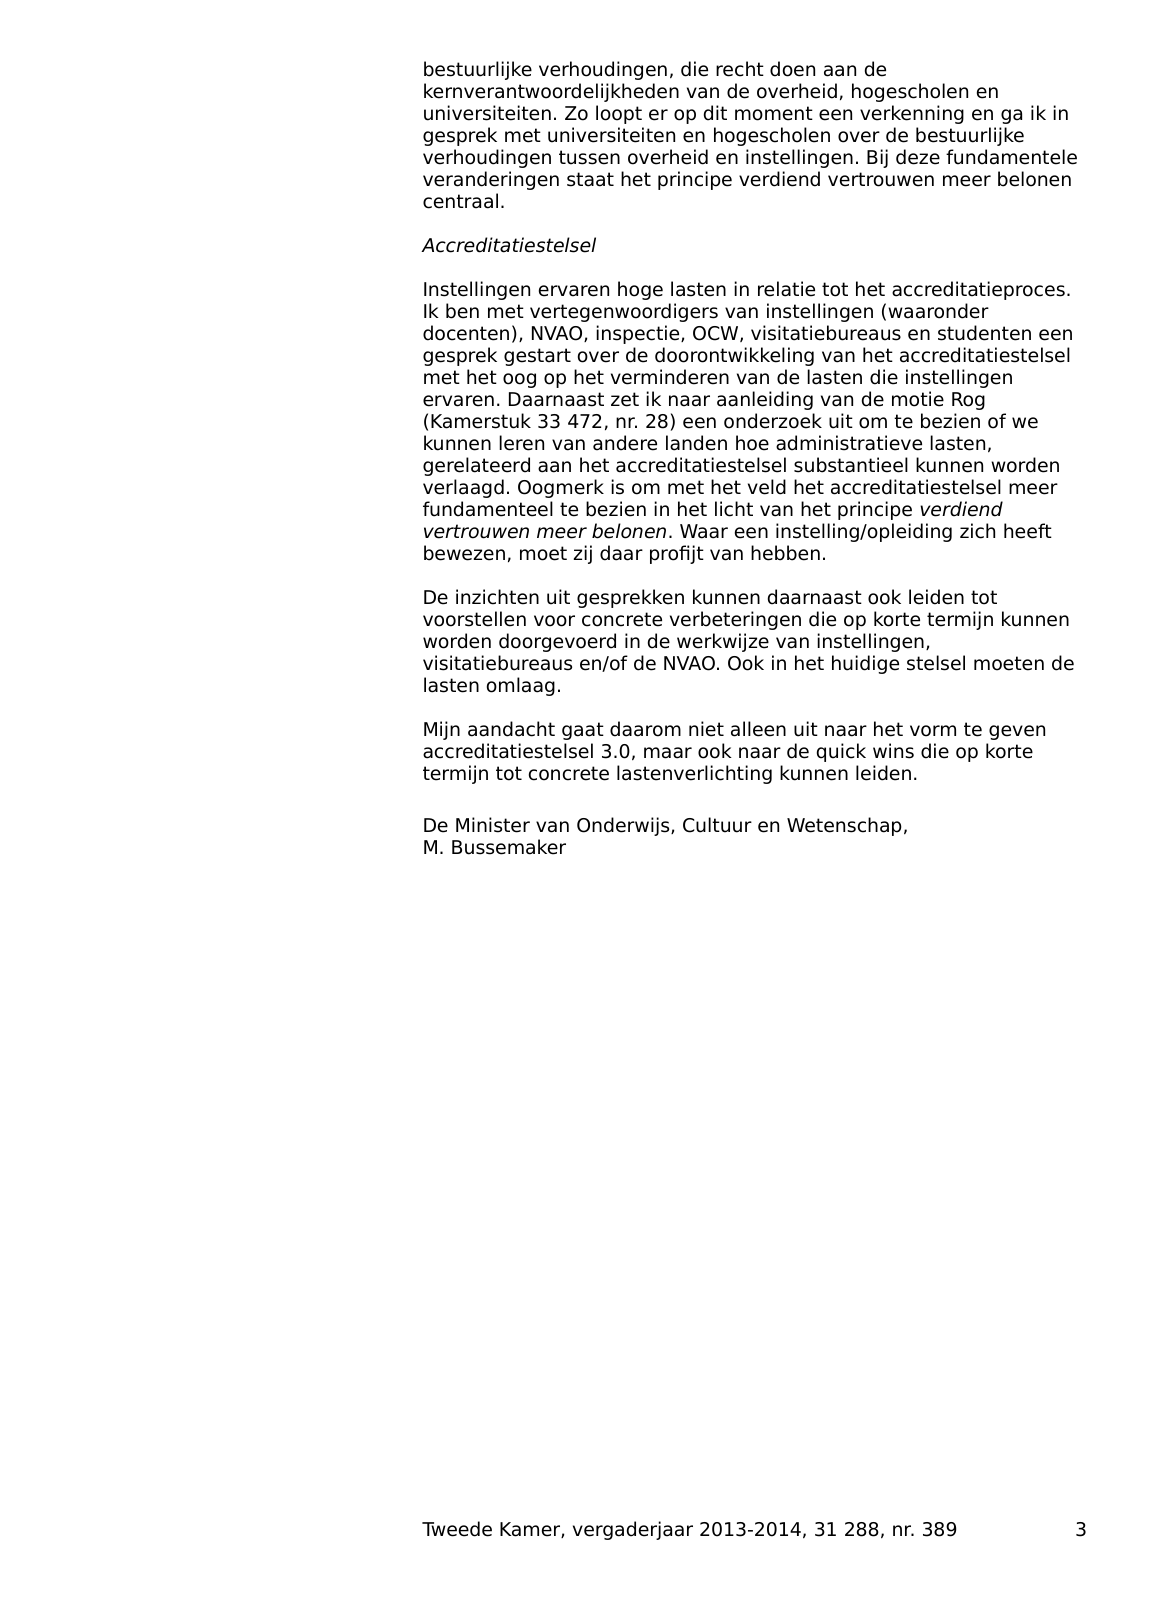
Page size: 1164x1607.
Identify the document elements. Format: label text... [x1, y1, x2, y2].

text De Minister van Onderwijs, Cultuur en Wetenschap, M. Bussemaker [422, 815, 1087, 859]
text bestuurlijke verhoudingen, die recht doen aan de kernverantwoordelijkheden van de overheid, hogescholen en universiteiten. Zo loopt er op dit moment een verkenning en ga ik in gesprek met universiteiten en hogescholen over de bestuurlijke verhoudingen tussen overheid en instellingen. Bij deze fundamentele veranderingen staat het principe verdiend vertrouwen meer belonen centraal. [422, 59, 1087, 213]
text De inzichten uit gesprekken kunnen daarnaast ook leiden tot voorstellen voor concrete verbeteringen die op korte termijn kunnen worden doorgevoerd in de werkwijze van instellingen, visitatiebureaus en/of de NVAO. Ook in het huidige stelsel moeten de lasten omlaag. [422, 587, 1087, 697]
subtitle Accreditatiestelsel [422, 235, 1087, 257]
text Mijn aandacht gaat daarom niet alleen uit naar het vorm te geven accreditatiestelsel 3.0, maar ook naar de quick wins die op korte termijn tot concrete lastenverlichting kunnen leiden. [422, 719, 1087, 785]
text Ik ben met vertegenwoordigers van instellingen (waaronder docenten), NVAO, inspectie, OCW, visitatiebureaus en studenten een gesprek gestart over de doorontwikkeling van het accreditatiestelsel met het oog op het verminderen van de lasten die instellingen ervaren. Daarnaast zet ik naar aanleiding van de motie Rog (Kamerstuk 33 472, nr. 28) een onderzoek uit om te bezien of we kunnen leren van andere landen hoe administratieve lasten, gerelateerd aan het accreditatiestelsel substantieel kunnen worden verlaagd. Oogmerk is om met het veld het accreditatiestelsel meer fundamenteel te bezien in het licht van het principe verdiend vertrouwen meer belonen. Waar een instelling/opleiding zich heeft bewezen, moet zij daar profijt van hebben. [422, 301, 1087, 565]
text Instellingen ervaren hoge lasten in relatie tot het accreditatieproces. [422, 279, 1087, 301]
